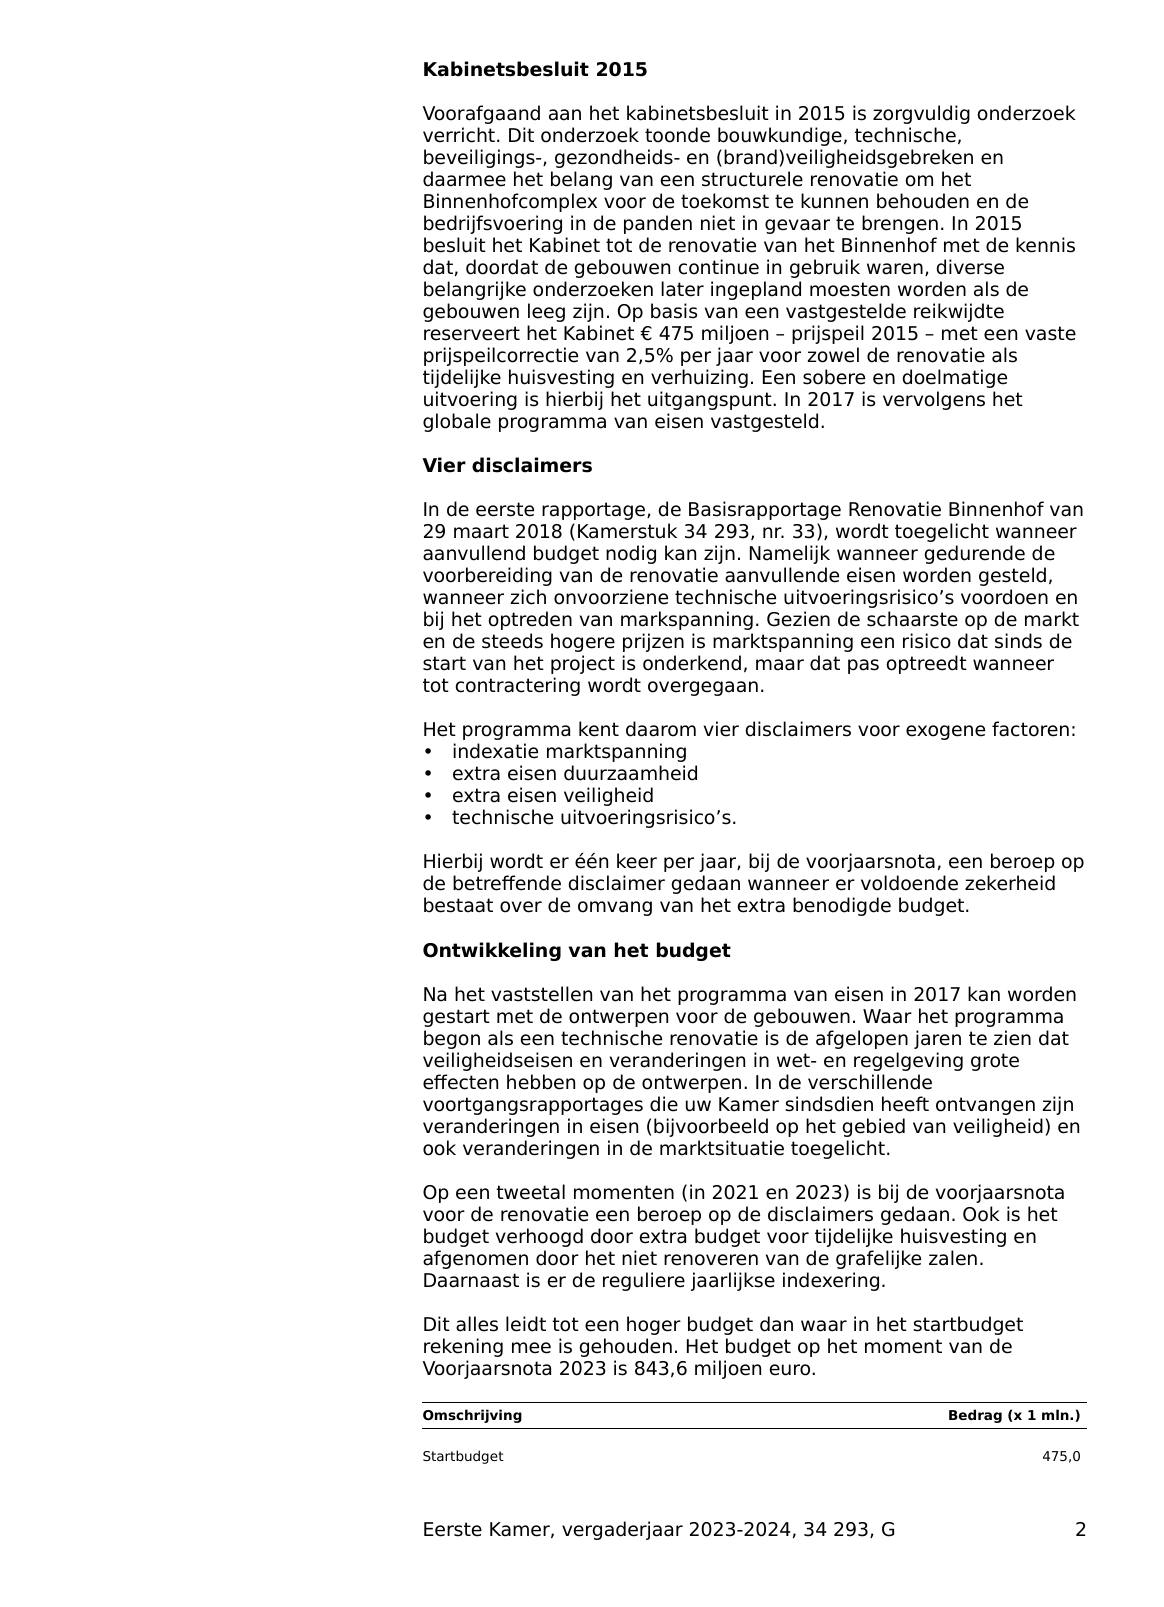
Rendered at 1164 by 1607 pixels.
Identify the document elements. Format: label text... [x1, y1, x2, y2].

text Na het vaststellen van het programma van eisen in 2017 kan worden gestart met de ontwerpen voor de gebouwen. Waar het programma begon als een technische renovatie is de afgelopen jaren te zien dat veiligheidseisen en veranderingen in wet- en regelgeving grote effecten hebben op de ontwerpen. In de verschillende voortgangsrapportages die uw Kamer sindsdien heeft ontvangen zijn veranderingen in eisen (bijvoorbeeld op het gebied van veiligheid) en ook veranderingen in de marktsituatie toegelicht. [422, 984, 1087, 1159]
subtitle Vier disclaimers [422, 455, 1087, 477]
text • extra eisen veiligheid [422, 785, 1087, 807]
table_cell [422, 1429, 850, 1449]
text Ontwikkeling van het budget [422, 939, 1087, 961]
table_header Bedrag (x 1 mln.) [850, 1403, 1087, 1428]
text • indexatie marktspanning [422, 741, 1087, 763]
table_header Omschrijving [422, 1403, 850, 1428]
table_cell [850, 1429, 1087, 1449]
text Op een tweetal momenten (in 2021 en 2023) is bij de voorjaarsnota voor de renovatie een beroep op de disclaimers gedaan. Ook is het budget verhoogd door extra budget voor tijdelijke huisvesting en afgenomen door het niet renoveren van de grafelijke zalen. Daarnaast is er de reguliere jaarlijkse indexering. [422, 1182, 1087, 1292]
text Dit alles leidt tot een hoger budget dan waar in het startbudget rekening mee is gehouden. Het budget op het moment van de Voorjaarsnota 2023 is 843,6 miljoen euro. [422, 1314, 1087, 1380]
text Hierbij wordt er één keer per jaar, bij de voorjaarsnota, een beroep op de betreffende disclaimer gedaan wanneer er voldoende zekerheid bestaat over de omvang van het extra benodigde budget. [422, 851, 1087, 917]
text In de eerste rapportage, de Basisrapportage Renovatie Binnenhof van 29 maart 2018 (Kamerstuk 34 293, nr. 33), wordt toegelicht wanneer aanvullend budget nodig kan zijn. Namelijk wanneer gedurende de voorbereiding van de renovatie aanvullende eisen worden gesteld, wanneer zich onvoorziene technische uitvoeringsrisico’s voordoen en bij het optreden van markspanning. Gezien de schaarste op de markt en de steeds hogere prijzen is marktspanning een risico dat sinds de start van het project is onderkend, maar dat pas optreedt wanneer tot contractering wordt overgegaan. [422, 499, 1087, 697]
text • extra eisen duurzaamheid [422, 763, 1087, 785]
subtitle Kabinetsbesluit 2015 [422, 59, 1087, 81]
text Het programma kent daarom vier disclaimers voor exogene factoren: [422, 719, 1087, 741]
text Voorafgaand aan het kabinetsbesluit in 2015 is zorgvuldig onderzoek verricht. Dit onderzoek toonde bouwkundige, technische, beveiligings-, gezondheids- en (brand)veiligheidsgebreken en daarmee het belang van een structurele renovatie om het Binnenhofcomplex voor de toekomst te kunnen behouden en de bedrijfsvoering in de panden niet in gevaar te brengen. In 2015 besluit het Kabinet tot de renovatie van het Binnenhof met de kennis dat, doordat de gebouwen continue in gebruik waren, diverse belangrijke onderzoeken later ingepland moesten worden als de gebouwen leeg zijn. Op basis van een vastgestelde reikwijdte reserveert het Kabinet € 475 miljoen – prijspeil 2015 – met een vaste prijspeilcorrectie van 2,5% per jaar voor zowel de renovatie als tijdelijke huisvesting en verhuizing. Een sobere en doelmatige uitvoering is hierbij het uitgangspunt. In 2017 is vervolgens het globale programma van eisen vastgesteld. [422, 103, 1087, 433]
table_cell Startbudget [422, 1449, 850, 1465]
table_cell 475,0 [850, 1449, 1087, 1465]
text • technische uitvoeringsrisico’s. [422, 807, 1087, 829]
